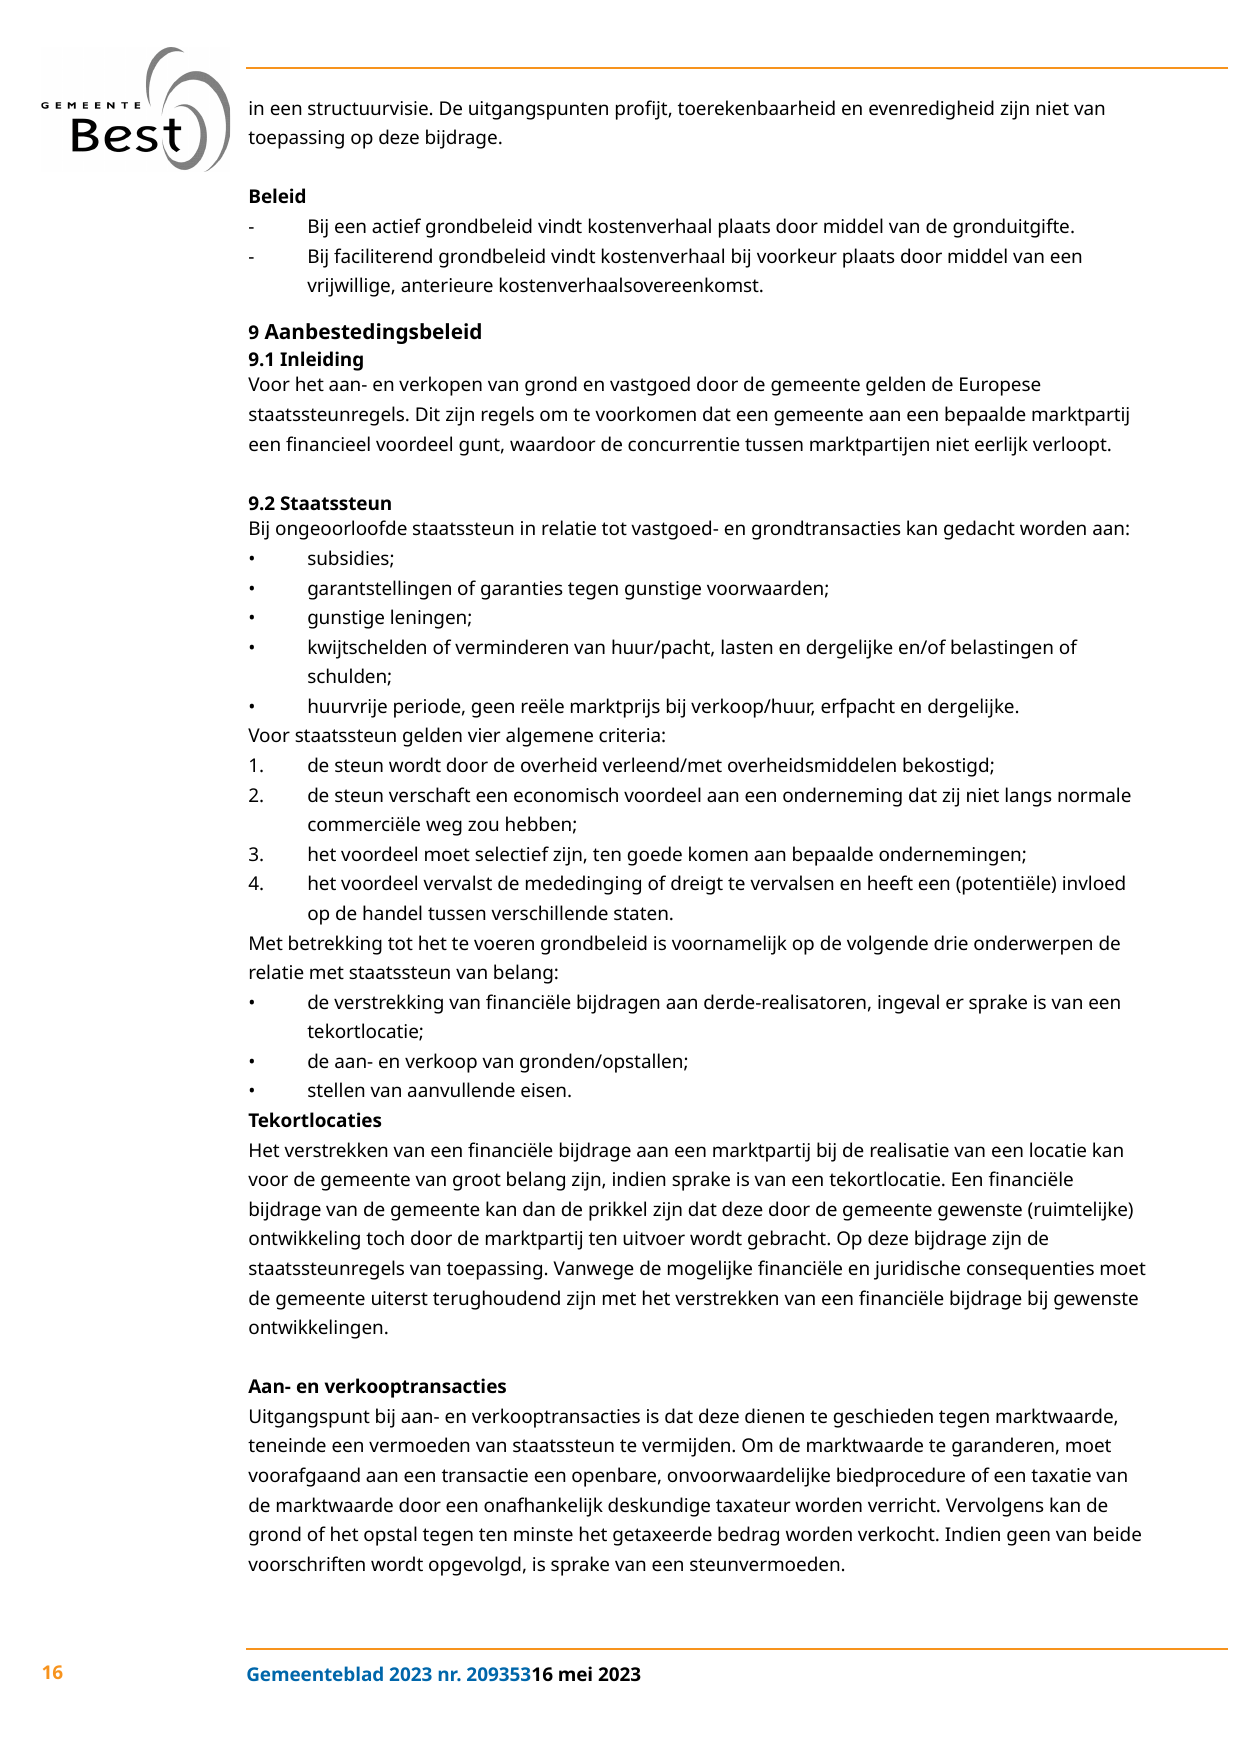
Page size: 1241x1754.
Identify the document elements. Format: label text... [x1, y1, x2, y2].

text Met betrekking tot het te voeren grondbeleid is voornamelijk op de volgende drie onderwerpen de relatie met staatssteun van belang: [248, 930, 1152, 985]
table_header Beleid Bij een actief grondbeleid vindt kostenverhaal plaats door middel van de gronduitgifte. Bij faciliterend grondbeleid vindt kostenverhaal bij voorkeur plaats door middel van een vrijwillige, anterieure kostenverhaalsovereenkomst. [248, 184, 1152, 298]
text Bij ongeoorloofde staatssteun in relatie tot vastgoed- en grondtransacties kan gedacht worden aan: [248, 516, 1152, 541]
text Voor staatssteun gelden vier algemene criteria: [248, 723, 1152, 748]
text 9.2 Staatssteun [248, 490, 1152, 516]
text Tekortlocaties [248, 1107, 1152, 1133]
list de verstrekking van financiële bijdragen aan derde-realisatoren, ingeval er sprake is van een tekortlocatie; [248, 989, 1152, 1044]
text Het verstrekken van een financiële bijdrage aan een marktpartij bij de realisatie van een locatie kan voor de gemeente van groot belang zijn, indien sprake is van een tekortlocatie. Een financiële bijdrage van de gemeente kan dan de prikkel zijn dat deze door de gemeente gewenste (ruimtelijke) ontwikkeling toch door de marktpartij ten uitvoer wordt gebracht. Op deze bijdrage zijn de staatssteunregels van toepassing. Vanwege de mogelijke financiële en juridische consequenties moet de gemeente uiterst terughoudend zijn met het verstrekken van een financiële bijdrage bij gewenste ontwikkelingen. [248, 1137, 1152, 1340]
picture [41, 47, 231, 172]
list stellen van aanvullende eisen. [248, 1078, 1152, 1103]
list kwijtschelden of verminderen van huur/pacht, lasten en dergelijke en/of belastingen of schulden; [248, 634, 1152, 689]
list de aan- en verkoop van gronden/opstallen; [248, 1048, 1152, 1074]
list het voordeel vervalst de mededinging of dreigt te vervalsen en heeft een (potentiële) invloed op de handel tussen verschillende staten. [248, 871, 1152, 926]
list het voordeel moet selectief zijn, ten goede komen aan bepaalde ondernemingen; [248, 841, 1152, 867]
list de steun wordt door de overheid verleend/met overheidsmiddelen bekostigd; [248, 752, 1152, 778]
text Voor het aan- en verkopen van grond en vastgoed door de gemeente gelden de Europese staatssteunregels. Dit zijn regels om te voorkomen dat een gemeente aan een bepaalde marktpartij een financieel voordeel gunt, waardoor de concurrentie tussen marktpartijen niet eerlijk verloopt. [248, 372, 1152, 456]
list huurvrije periode, geen reële marktprijs bij verkoop/huur, erfpacht en dergelijke. [248, 693, 1152, 719]
text 9.1 Inleiding [248, 346, 1152, 372]
text in een structuurvisie. De uitgangspunten profijt, toerekenbaarheid en evenredigheid zijn niet van toepassing op deze bijdrage. [248, 95, 1152, 150]
list de steun verschaft een economisch voordeel aan een onderneming dat zij niet langs normale commerciële weg zou hebben; [248, 782, 1152, 837]
list gunstige leningen; [248, 604, 1152, 630]
text Uitgangspunt bij aan- en verkooptransacties is dat deze dienen te geschieden tegen marktwaarde, teneinde een vermoeden van staatssteun te vermijden. Om de marktwaarde te garanderen, moet voorafgaand aan een transactie een openbare, onvoorwaardelijke biedprocedure of een taxatie van de marktwaarde door een onafhankelijk deskundige taxateur worden verricht. Vervolgens kan de grond of het opstal tegen ten minste het getaxeerde bedrag worden verkocht. Indien geen van beide voorschriften wordt opgevolgd, is sprake van een steunvermoeden. [248, 1403, 1152, 1577]
list subsidies; [248, 545, 1152, 571]
text 9 Aanbestedingsbeleid [248, 317, 1152, 346]
text Aan- en verkooptransacties [248, 1373, 1152, 1399]
list garantstellingen of garanties tegen gunstige voorwaarden; [248, 575, 1152, 601]
